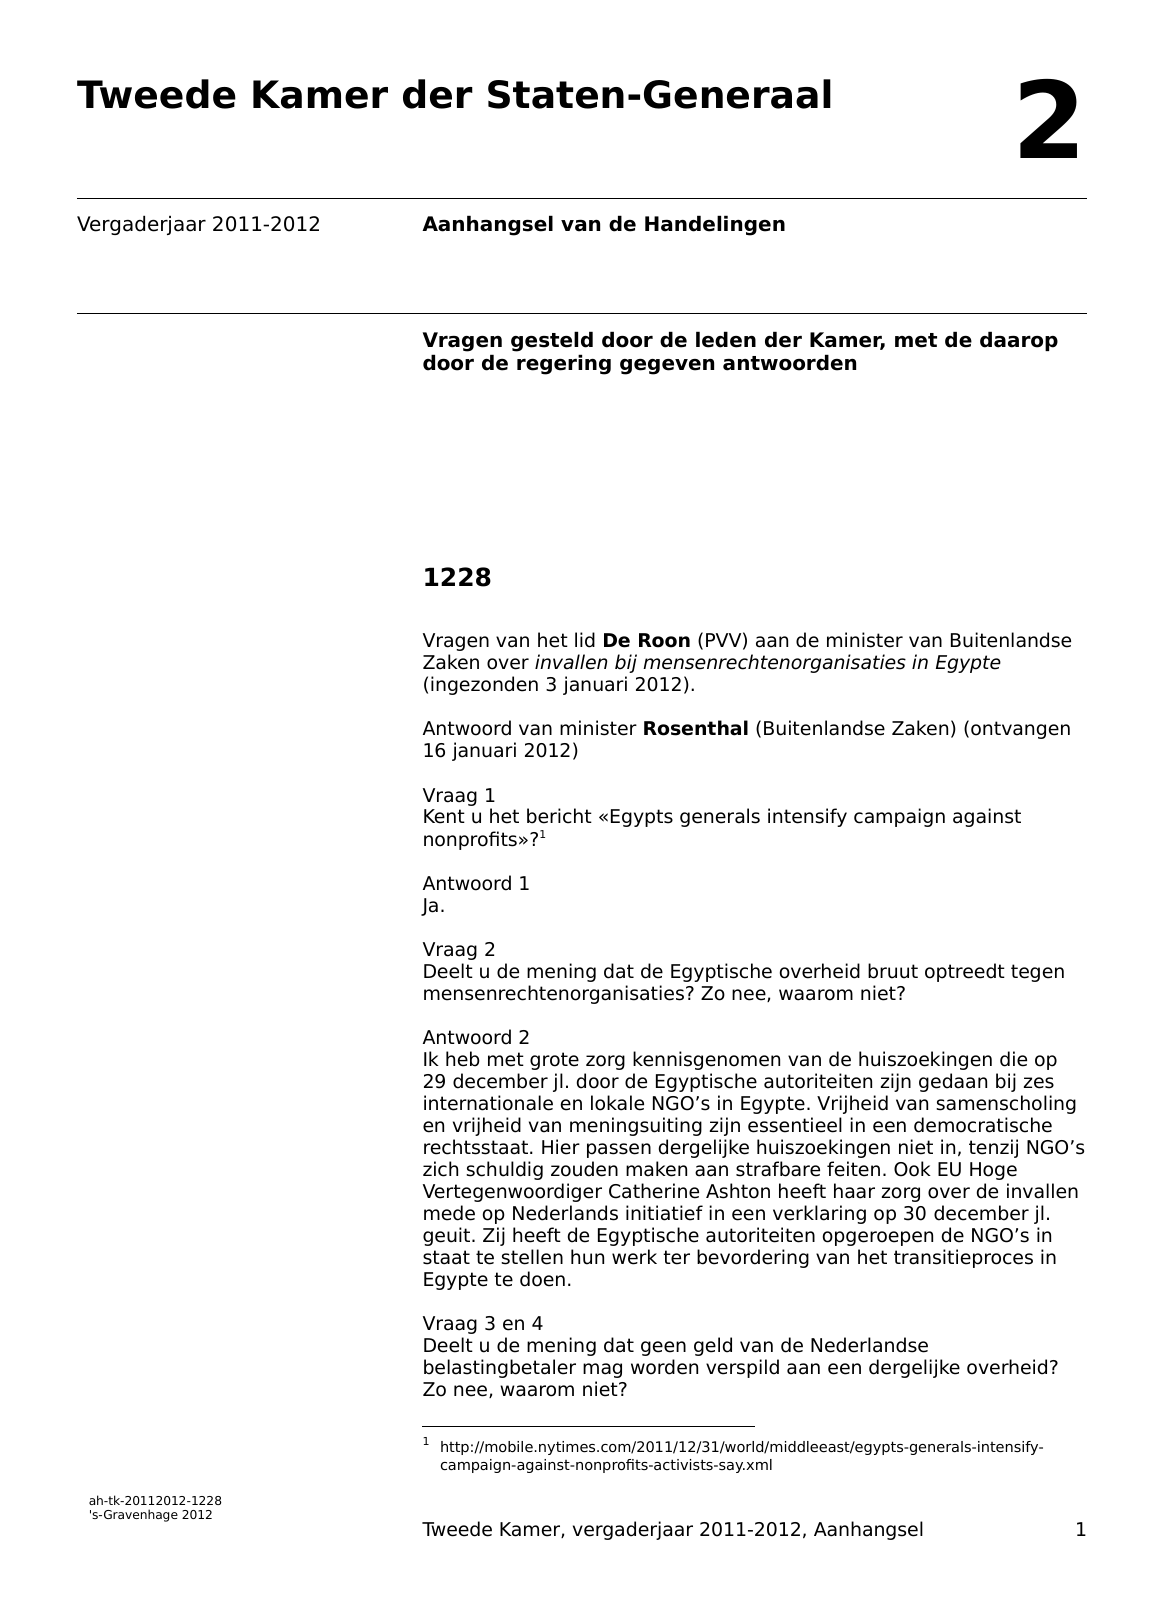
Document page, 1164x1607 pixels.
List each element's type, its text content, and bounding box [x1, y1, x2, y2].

table_cell Vragen gesteld door de leden der Kamer, met de daarop door de regering gegeven antwoorden [422, 314, 1087, 375]
text Deelt u de mening dat de Egyptische overheid bruut optreedt tegen mensenrechtenorganisaties? Zo nee, waarom niet? [422, 961, 1087, 1005]
text 's-Gravenhage 2012 [88, 1508, 323, 1522]
text 1228 [422, 563, 1087, 592]
text Vraag 2 [422, 939, 1087, 961]
table_cell Vergaderjaar 2011-2012 [77, 199, 422, 313]
text Antwoord van minister Rosenthal (Buitenlandse Zaken) (ontvangen 16 januari 2012) [422, 718, 1087, 762]
text Antwoord 2 [422, 1027, 1087, 1049]
text http://mobile.nytimes.com/2011/12/31/world/middleeast/egypts-generals-intensify-campaign-against-nonprofits-activists-say.xml [422, 1435, 1087, 1474]
text Vragen van het lid De Roon (PVV) aan de minister van Buitenlandse Zaken over invallen bij mensenrechtenorganisaties in Egypte (ingezonden 3 januari 2012). [422, 630, 1087, 696]
table_header 2 [886, 59, 1087, 198]
text Ja. [422, 894, 1087, 917]
text Ik heb met grote zorg kennisgenomen van de huiszoekingen die op 29 december jl. door de Egyptische autoriteiten zijn gedaan bij zes internationale en lokale NGO’s in Egypte. Vrijheid van samenscholing en vrijheid van meningsuiting zijn essentieel in een democratische rechtsstaat. Hier passen dergelijke huiszoekingen niet in, tenzij NGO’s zich schuldig zouden maken aan strafbare feiten. Ook EU Hoge Vertegenwoordiger Catherine Ashton heeft haar zorg over de invallen mede op Nederlands initiatief in een verklaring op 30 december jl. geuit. Zij heeft de Egyptische autoriteiten opgeroepen de NGO’s in staat te stellen hun werk ter bevordering van het transitieproces in Egypte te doen. [422, 1049, 1087, 1291]
text Vraag 3 en 4 [422, 1313, 1087, 1335]
text Kent u het bericht «Egypts generals intensify campaign against nonprofits»? [422, 806, 1087, 850]
text Deelt u de mening dat geen geld van de Nederlandse belastingbetaler mag worden verspild aan een dergelijke overheid? Zo nee, waarom niet? [422, 1335, 1087, 1401]
table_cell [77, 314, 422, 375]
text Antwoord 1 [422, 873, 1087, 894]
text ah-tk-20112012-1228 [88, 1494, 323, 1508]
table_cell Aanhangsel van de Handelingen [422, 199, 1087, 313]
text Vraag 1 [422, 784, 1087, 806]
table_header Tweede Kamer der Staten-Generaal [77, 59, 886, 198]
